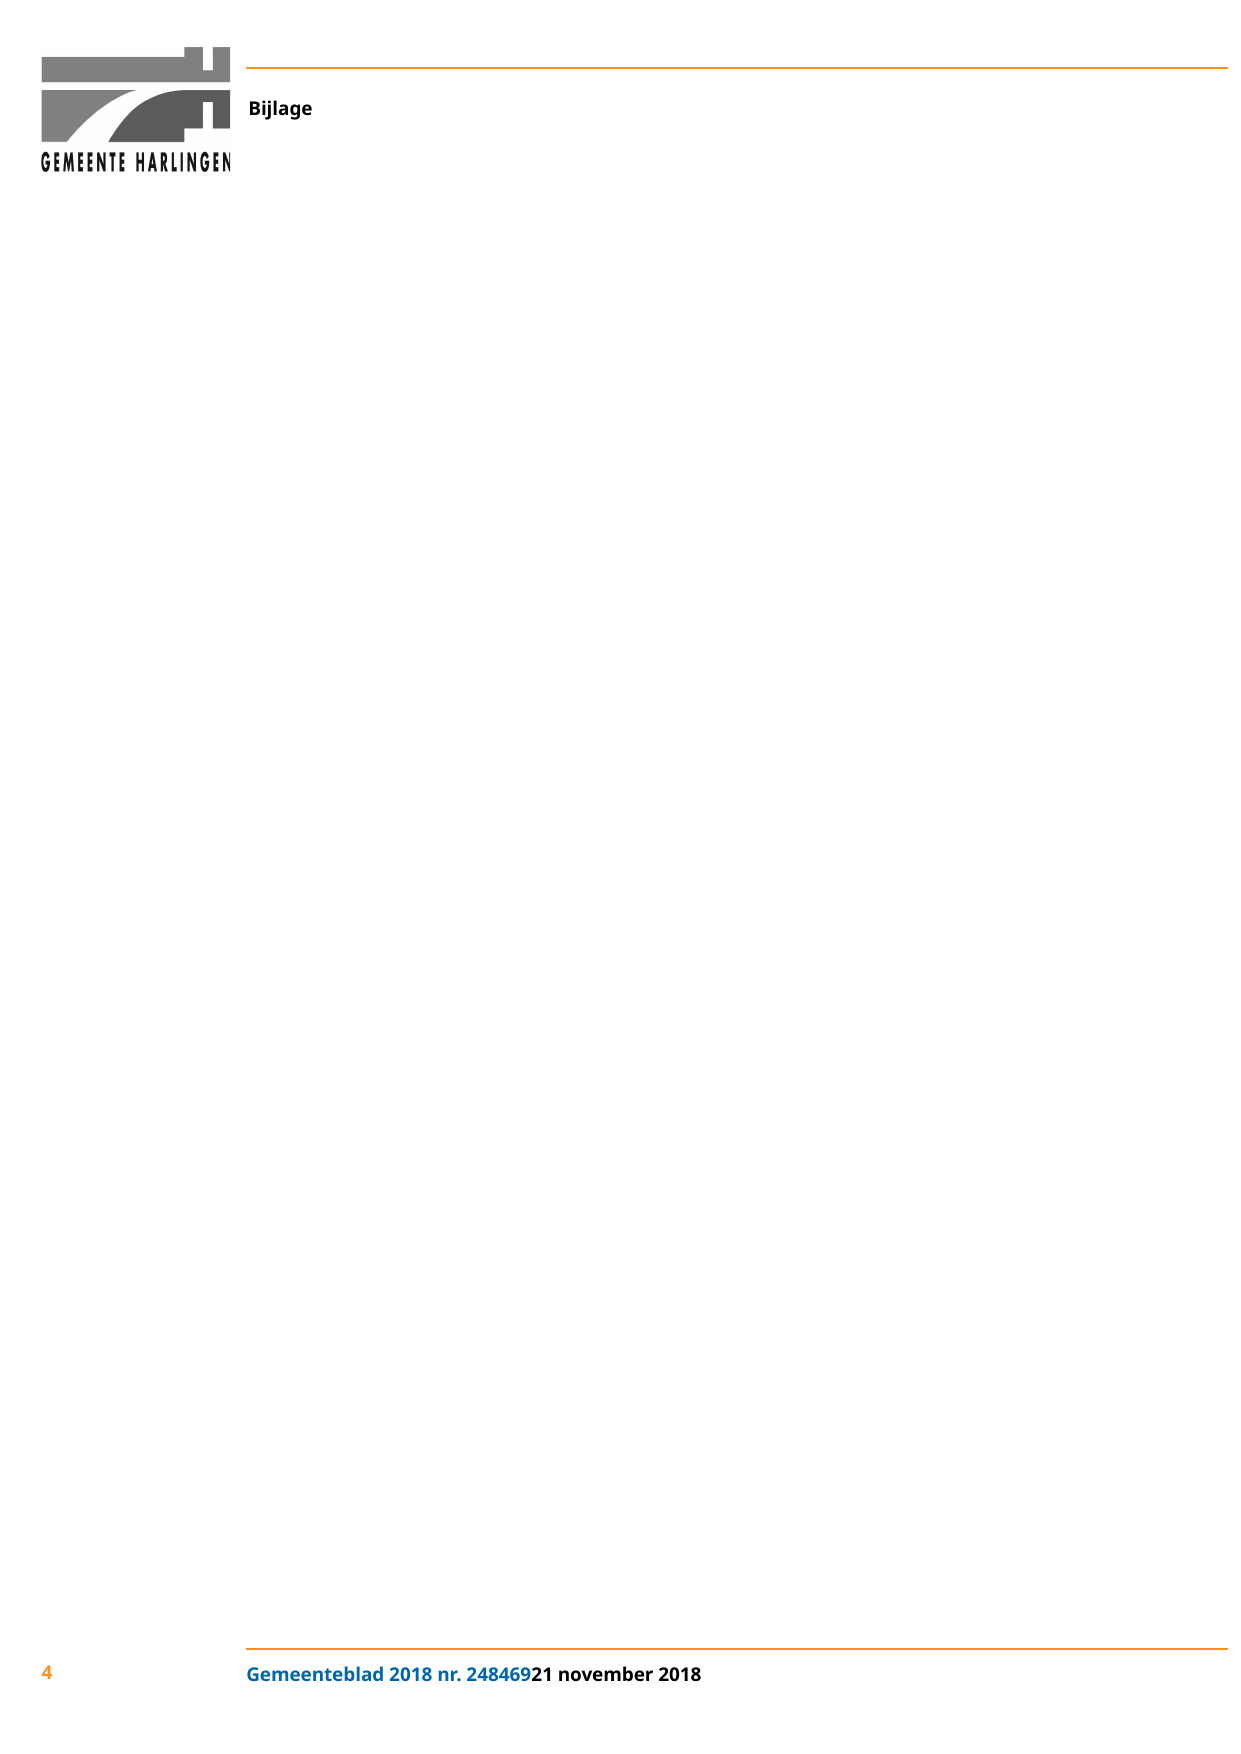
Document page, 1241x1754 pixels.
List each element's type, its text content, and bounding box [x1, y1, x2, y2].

picture [41, 47, 231, 172]
text Bijlage [248, 95, 1152, 121]
